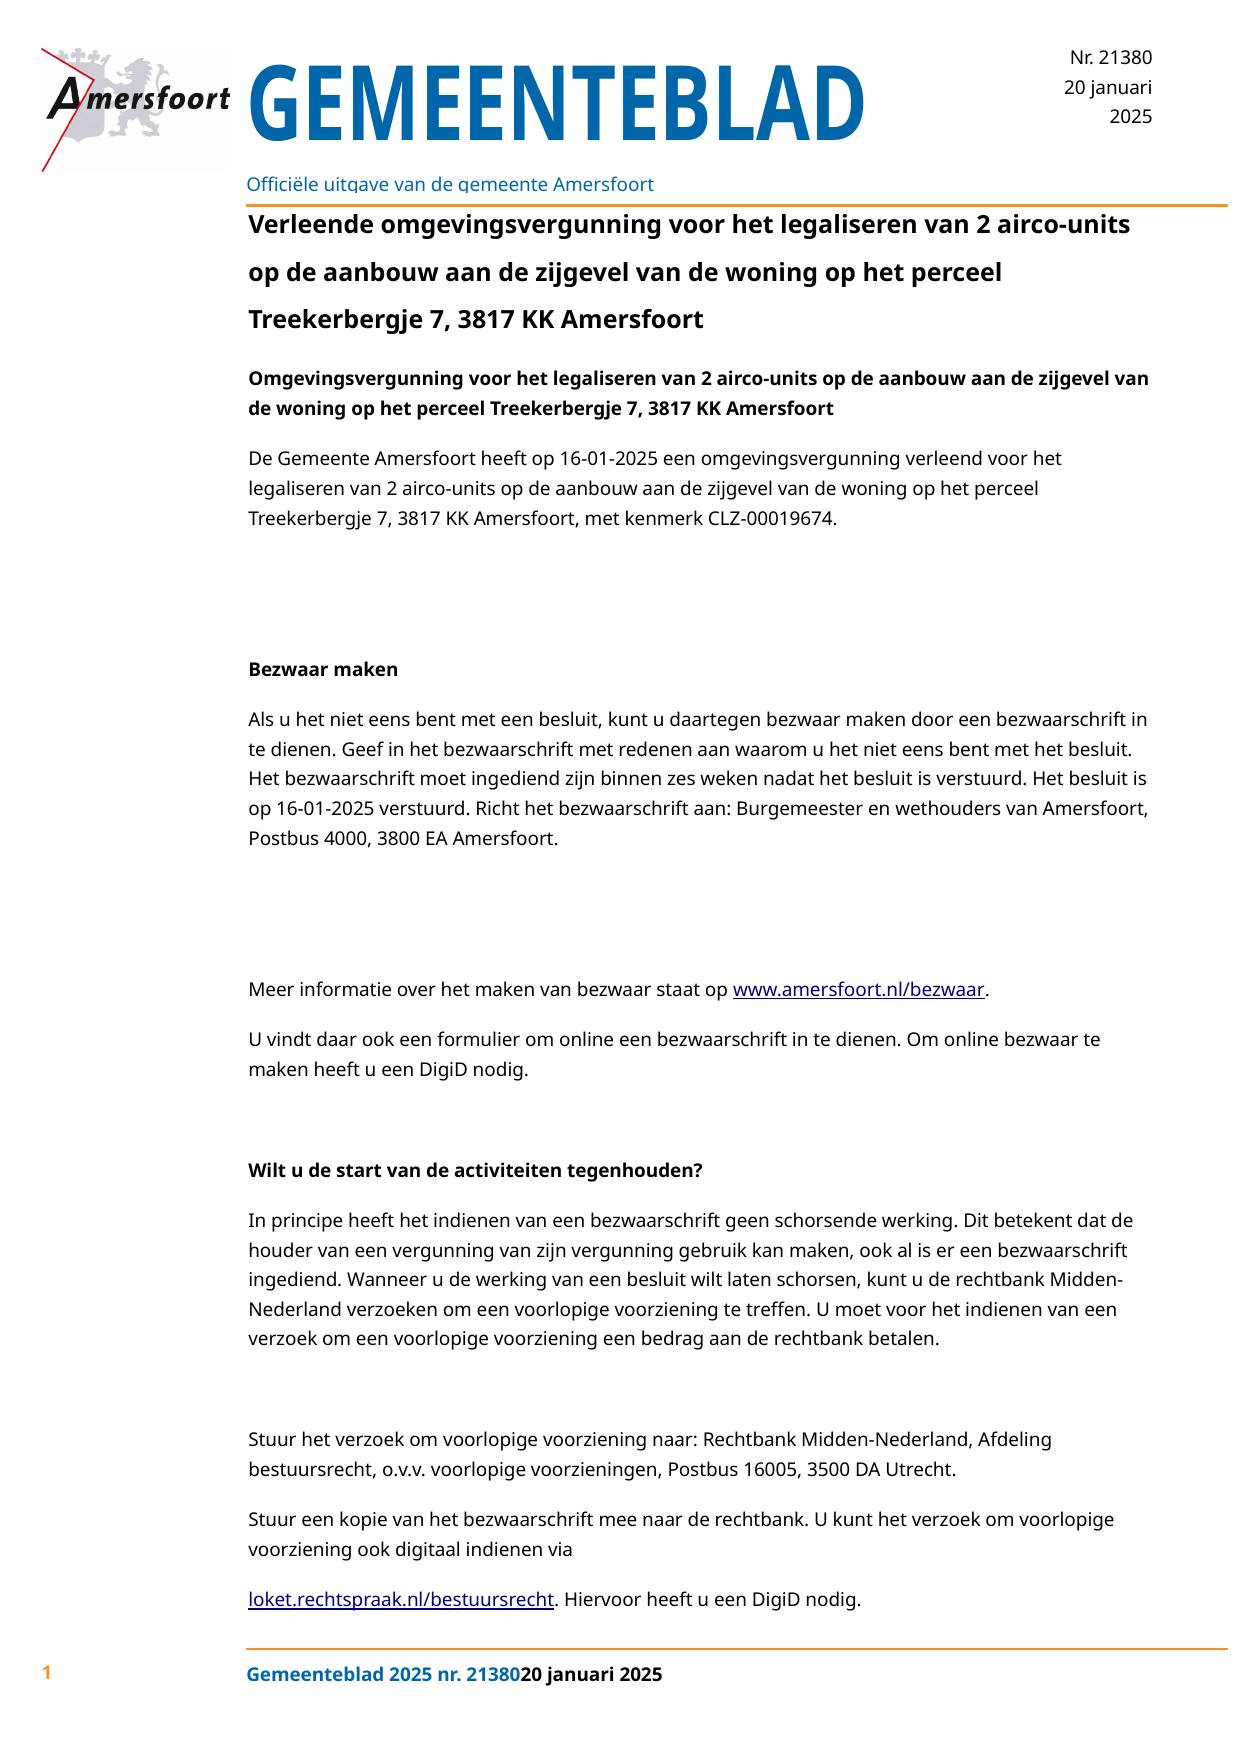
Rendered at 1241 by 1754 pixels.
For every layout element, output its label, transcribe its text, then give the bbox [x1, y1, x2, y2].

text Stuur een kopie van het bezwaarschrift mee naar de rechtbank. U kunt het verzoek om voorlopige voorziening ook digitaal indienen via [248, 1506, 1152, 1562]
text De Gemeente Amersfoort heeft op 16-01-2025 een omgevingsvergunning verleend voor het legaliseren van 2 airco-units op de aanbouw aan de zijgevel van de woning op het perceel Treekerbergje 7, 3817 KK Amersfoort, met kenmerk CLZ-00019674. [248, 446, 1152, 530]
text loket.rechtspraak.nl/bestuursrecht. Hiervoor heeft u een DigiD nodig. [248, 1586, 1152, 1612]
text In principe heeft het indienen van een bezwaarschrift geen schorsende werking. Dit betekent dat de houder van een vergunning van zijn vergunning gebruik kan maken, ook al is er een bezwaarschrift ingediend. Wanneer u de werking van een besluit wilt laten schorsen, kunt u de rechtbank Midden-Nederland verzoeken om een voorlopige voorziening te treffen. U moet voor het indienen van een verzoek om een voorlopige voorziening een bedrag aan de rechtbank betalen. [248, 1207, 1152, 1351]
picture [41, 47, 231, 172]
text U vindt daar ook een formulier om online een bezwaarschrift in te dienen. Om online bezwaar te maken heeft u een DigiD nodig. [248, 1026, 1152, 1082]
text Als u het niet eens bent met een besluit, kunt u daartegen bezwaar maken door een bezwaarschrift in te dienen. Geef in het bezwaarschrift met redenen aan waarom u het niet eens bent met het besluit. Het bezwaarschrift moet ingediend zijn binnen zes weken nadat het besluit is verstuurd. Het besluit is op 16-01-2025 verstuurd. Richt het bezwaarschrift aan: Burgemeester en wethouders van Amersfoort, Postbus 4000, 3800 EA Amersfoort. [248, 706, 1152, 850]
text Meer informatie over het maken van bezwaar staat op www.amersfoort.nl/bezwaar. [248, 976, 1152, 1002]
text Bezwaar maken [248, 656, 1152, 682]
text Verleende omgevingsvergunning voor het legaliseren van 2 airco-units op de aanbouw aan de zijgevel van de woning op het perceel Treekerbergje 7, 3817 KK Amersfoort [248, 207, 1152, 336]
text Wilt u de start van de activiteiten tegenhouden? [248, 1157, 1152, 1182]
text Omgevingsvergunning voor het legaliseren van 2 airco-units op de aanbouw aan de zijgevel van de woning op het perceel Treekerbergje 7, 3817 KK Amersfoort [248, 366, 1152, 421]
text Stuur het verzoek om voorlopige voorziening naar: Rechtbank Midden-Nederland, Afdeling bestuursrecht, o.v.v. voorlopige voorzieningen, Postbus 16005, 3500 DA Utrecht. [248, 1426, 1152, 1482]
